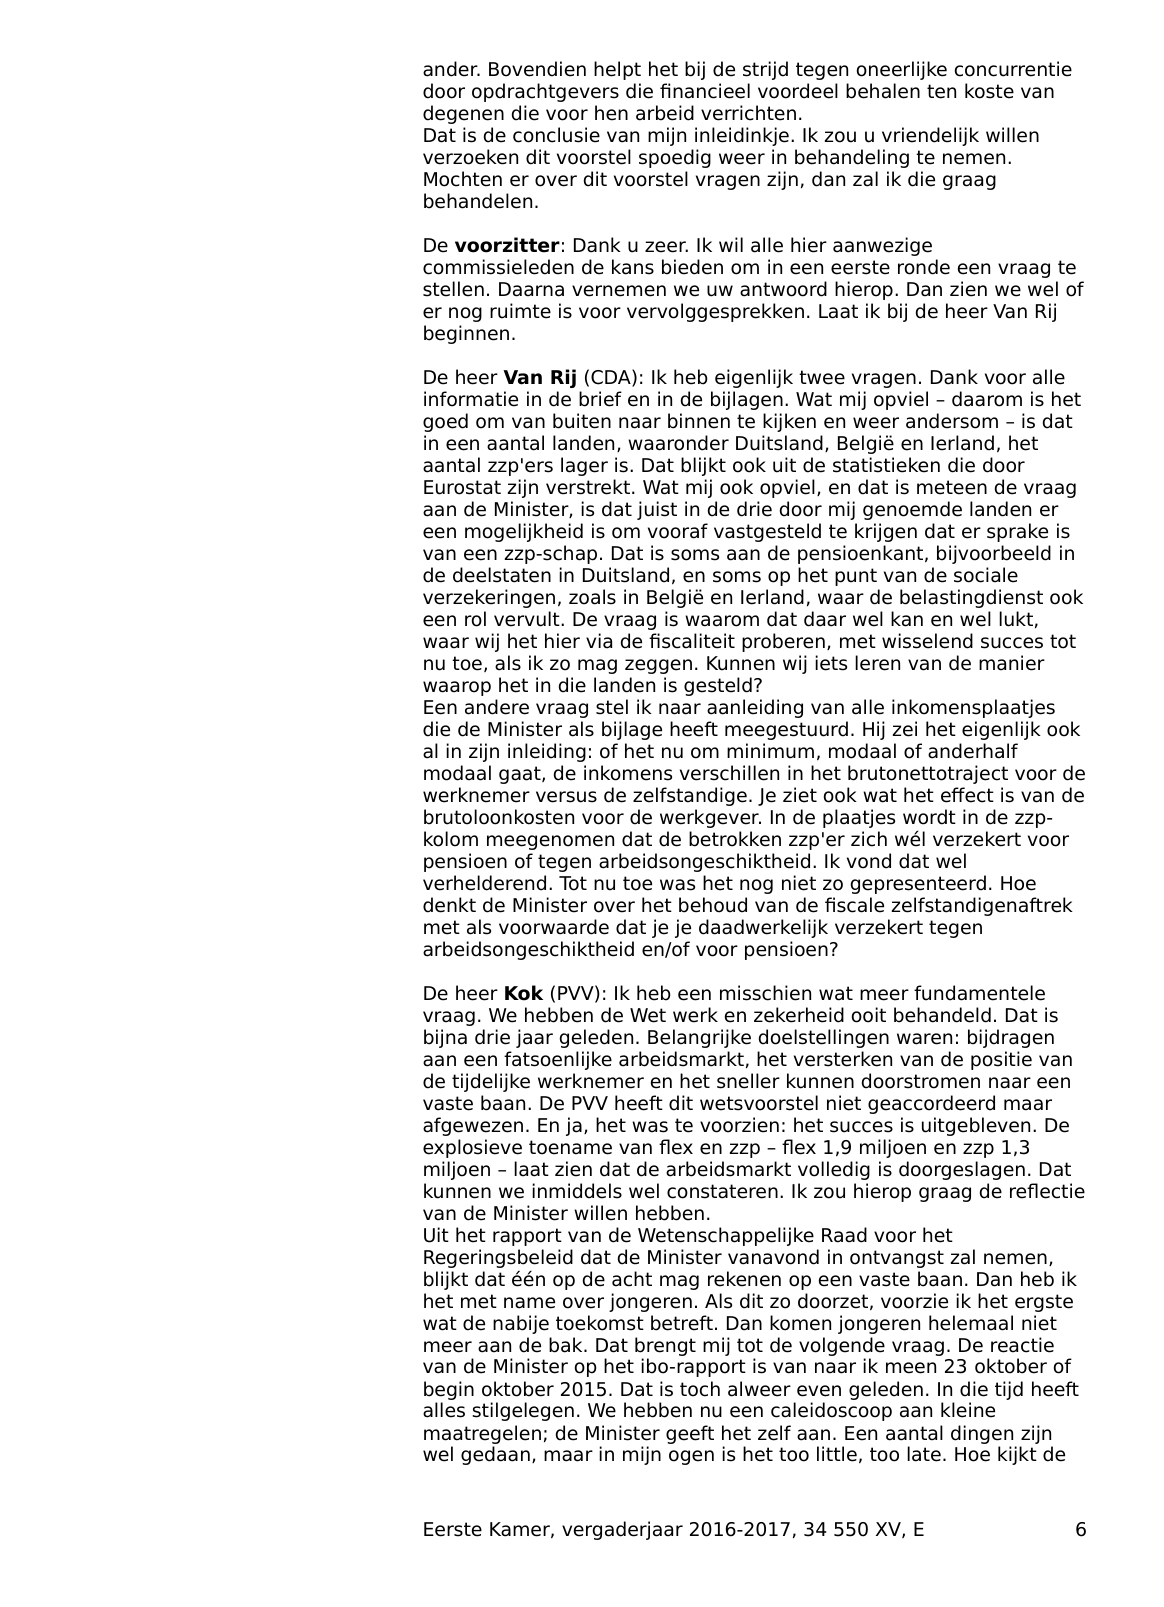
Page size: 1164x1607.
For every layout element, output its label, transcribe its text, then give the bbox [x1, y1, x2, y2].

text De voorzitter: Dank u zeer. Ik wil alle hier aanwezige commissieleden de kans bieden om in een eerste ronde een vraag te stellen. Daarna vernemen we uw antwoord hierop. Dan zien we wel of er nog ruimte is voor vervolggesprekken. Laat ik bij de heer Van Rij beginnen. [422, 235, 1087, 345]
text Een andere vraag stel ik naar aanleiding van alle inkomensplaatjes die de Minister als bijlage heeft meegestuurd. Hij zei het eigenlijk ook al in zijn inleiding: of het nu om minimum, modaal of anderhalf modaal gaat, de inkomens verschillen in het brutonettotraject voor de werknemer versus de zelfstandige. Je ziet ook wat het effect is van de brutoloonkosten voor de werkgever. In de plaatjes wordt in de zzp-kolom meegenomen dat de betrokken zzp'er zich wél verzekert voor pensioen of tegen arbeidsongeschiktheid. Ik vond dat wel verhelderend. Tot nu toe was het nog niet zo gepresenteerd. Hoe denkt de Minister over het behoud van de fiscale zelfstandigenaftrek met als voorwaarde dat je je daadwerkelijk verzekert tegen arbeidsongeschiktheid en/of voor pensioen? [422, 697, 1087, 961]
text De heer Kok (PVV): Ik heb een misschien wat meer fundamentele vraag. We hebben de Wet werk en zekerheid ooit behandeld. Dat is bijna drie jaar geleden. Belangrijke doelstellingen waren: bijdragen aan een fatsoenlijke arbeidsmarkt, het versterken van de positie van de tijdelijke werknemer en het sneller kunnen doorstromen naar een vaste baan. De PVV heeft dit wetsvoorstel niet geaccordeerd maar afgewezen. En ja, het was te voorzien: het succes is uitgebleven. De explosieve toename van flex en zzp – flex 1,9 miljoen en zzp 1,3 miljoen – laat zien dat de arbeidsmarkt volledig is doorgeslagen. Dat kunnen we inmiddels wel constateren. Ik zou hierop graag de reflectie van de Minister willen hebben. [422, 983, 1087, 1224]
text ander. Bovendien helpt het bij de strijd tegen oneerlijke concurrentie door opdrachtgevers die financieel voordeel behalen ten koste van degenen die voor hen arbeid verrichten. [422, 59, 1087, 125]
text De heer Van Rij (CDA): Ik heb eigenlijk twee vragen. Dank voor alle informatie in de brief en in de bijlagen. Wat mij opviel – daarom is het goed om van buiten naar binnen te kijken en weer andersom – is dat in een aantal landen, waaronder Duitsland, België en Ierland, het aantal zzp'ers lager is. Dat blijkt ook uit de statistieken die door Eurostat zijn verstrekt. Wat mij ook opviel, en dat is meteen de vraag aan de Minister, is dat juist in de drie door mij genoemde landen er een mogelijkheid is om vooraf vastgesteld te krijgen dat er sprake is van een zzp-schap. Dat is soms aan de pensioenkant, bijvoorbeeld in de deelstaten in Duitsland, en soms op het punt van de sociale verzekeringen, zoals in België en Ierland, waar de belastingdienst ook een rol vervult. De vraag is waarom dat daar wel kan en wel lukt, waar wij het hier via de fiscaliteit proberen, met wisselend succes tot nu toe, als ik zo mag zeggen. Kunnen wij iets leren van de manier waarop het in die landen is gesteld? [422, 367, 1087, 697]
text Dat is de conclusie van mijn inleidinkje. Ik zou u vriendelijk willen verzoeken dit voorstel spoedig weer in behandeling te nemen. Mochten er over dit voorstel vragen zijn, dan zal ik die graag behandelen. [422, 125, 1087, 213]
text Uit het rapport van de Wetenschappelijke Raad voor het Regeringsbeleid dat de Minister vanavond in ontvangst zal nemen, blijkt dat één op de acht mag rekenen op een vaste baan. Dan heb ik het met name over jongeren. Als dit zo doorzet, voorzie ik het ergste wat de nabije toekomst betreft. Dan komen jongeren helemaal niet meer aan de bak. Dat brengt mij tot de volgende vraag. De reactie van de Minister op het ibo-rapport is van naar ik meen 23 oktober of begin oktober 2015. Dat is toch alweer even geleden. In die tijd heeft alles stilgelegen. We hebben nu een caleidoscoop aan kleine maatregelen; de Minister geeft het zelf aan. Een aantal dingen zijn wel gedaan, maar in mijn ogen is het too little, too late. Hoe kijkt de [422, 1224, 1087, 1466]
